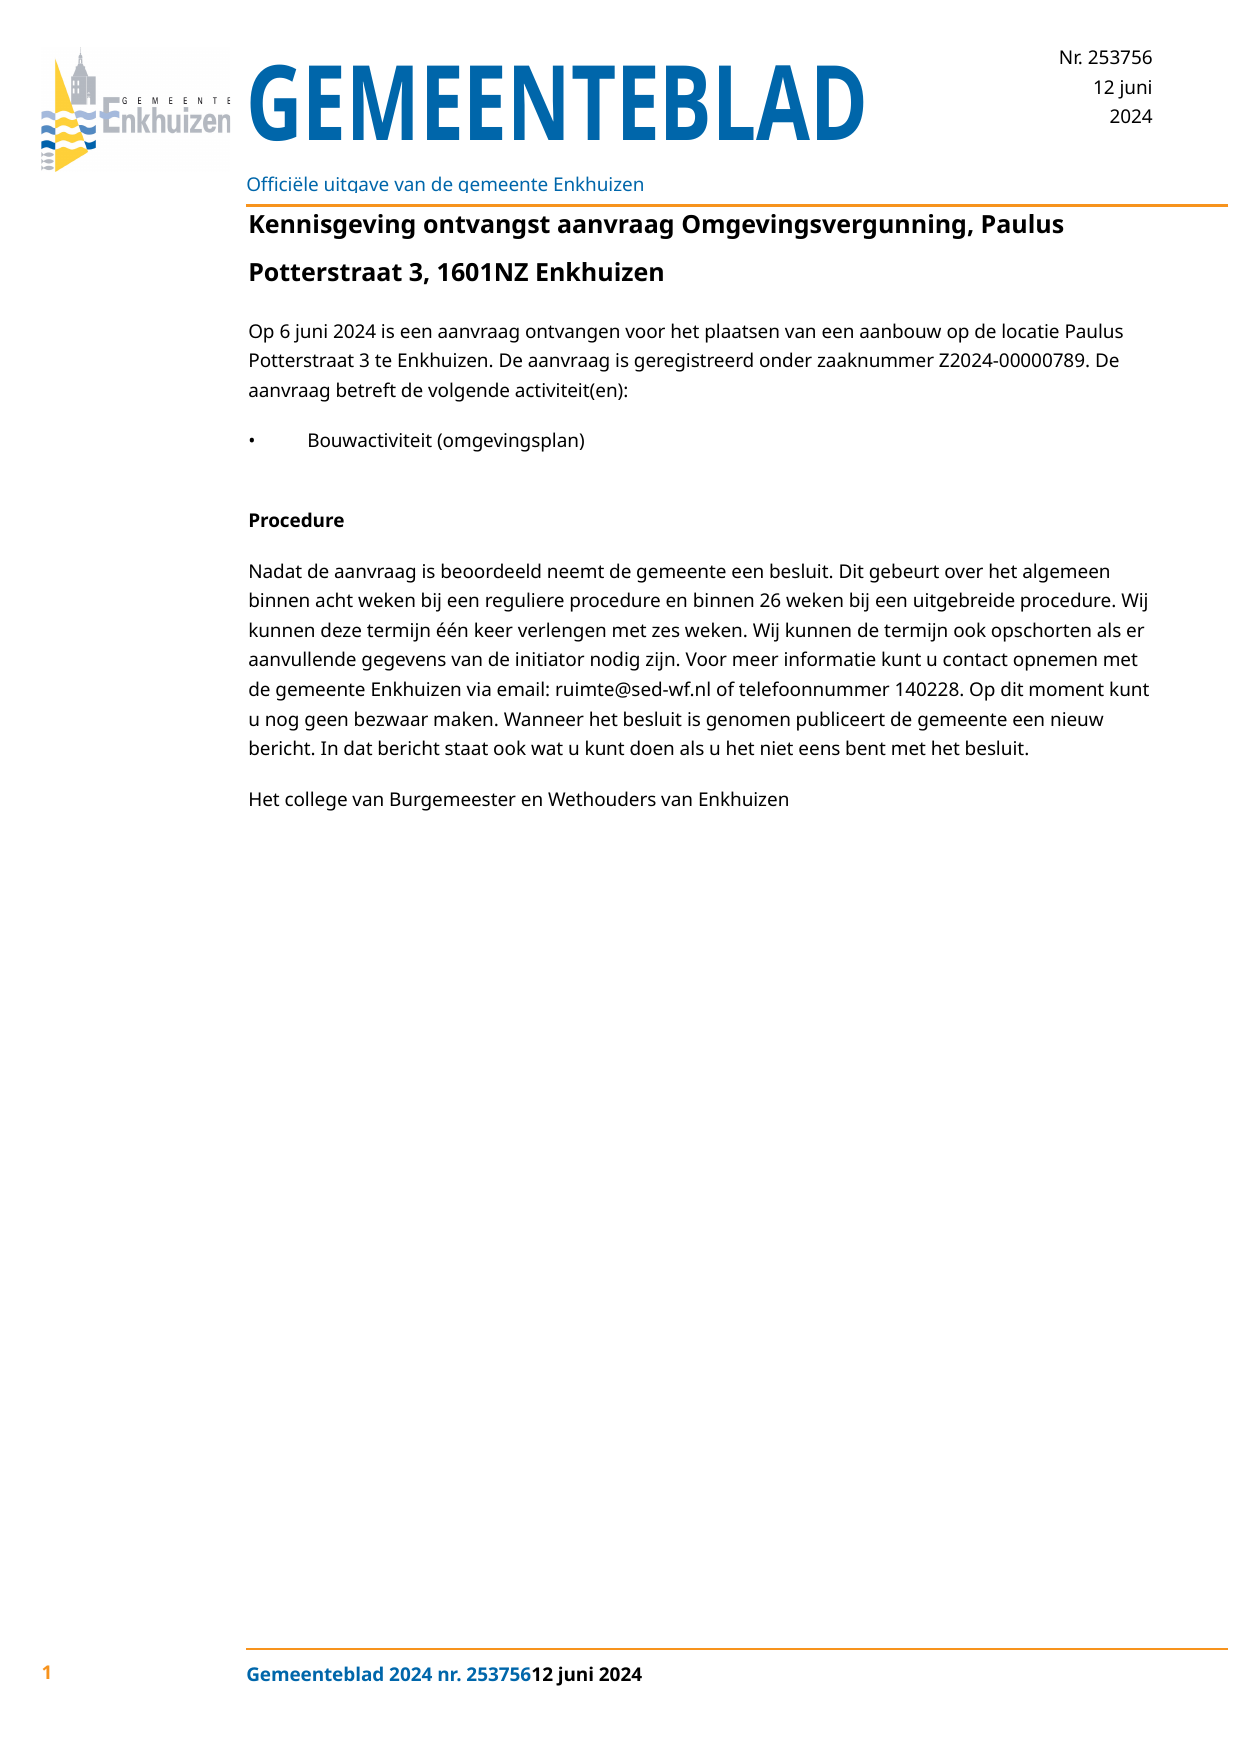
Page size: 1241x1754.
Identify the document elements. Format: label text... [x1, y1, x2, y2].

text Kennisgeving ontvangst aanvraag Omgevingsvergunning, Paulus Potterstraat 3, 1601NZ Enkhuizen [248, 207, 1152, 288]
text Procedure [248, 507, 1152, 533]
text Op 6 juni 2024 is een aanvraag ontvangen voor het plaatsen van een aanbouw op de locatie Paulus Potterstraat 3 te Enkhuizen. De aanvraag is geregistreerd onder zaaknummer Z2024-00000789. De aanvraag betreft de volgende activiteit(en): [248, 318, 1152, 403]
text Het college van Burgemeester en Wethouders van Enkhuizen [248, 786, 1152, 812]
picture [41, 47, 231, 172]
list Bouwactiviteit (omgevingsplan) [248, 427, 1152, 453]
text Nadat de aanvraag is beoordeeld neemt de gemeente een besluit. Dit gebeurt over het algemeen binnen acht weken bij een reguliere procedure en binnen 26 weken bij een uitgebreide procedure. Wij kunnen deze termijn één keer verlengen met zes weken. Wij kunnen de termijn ook opschorten als er aanvullende gegevens van de initiator nodig zijn. Voor meer informatie kunt u contact opnemen met de gemeente Enkhuizen via email: ruimte@sed-wf.nl of telefoonnummer 140228. Op dit moment kunt u nog geen bezwaar maken. Wanneer het besluit is genomen publiceert de gemeente een nieuw bericht. In dat bericht staat ook wat u kunt doen als u het niet eens bent met het besluit. [248, 558, 1152, 761]
